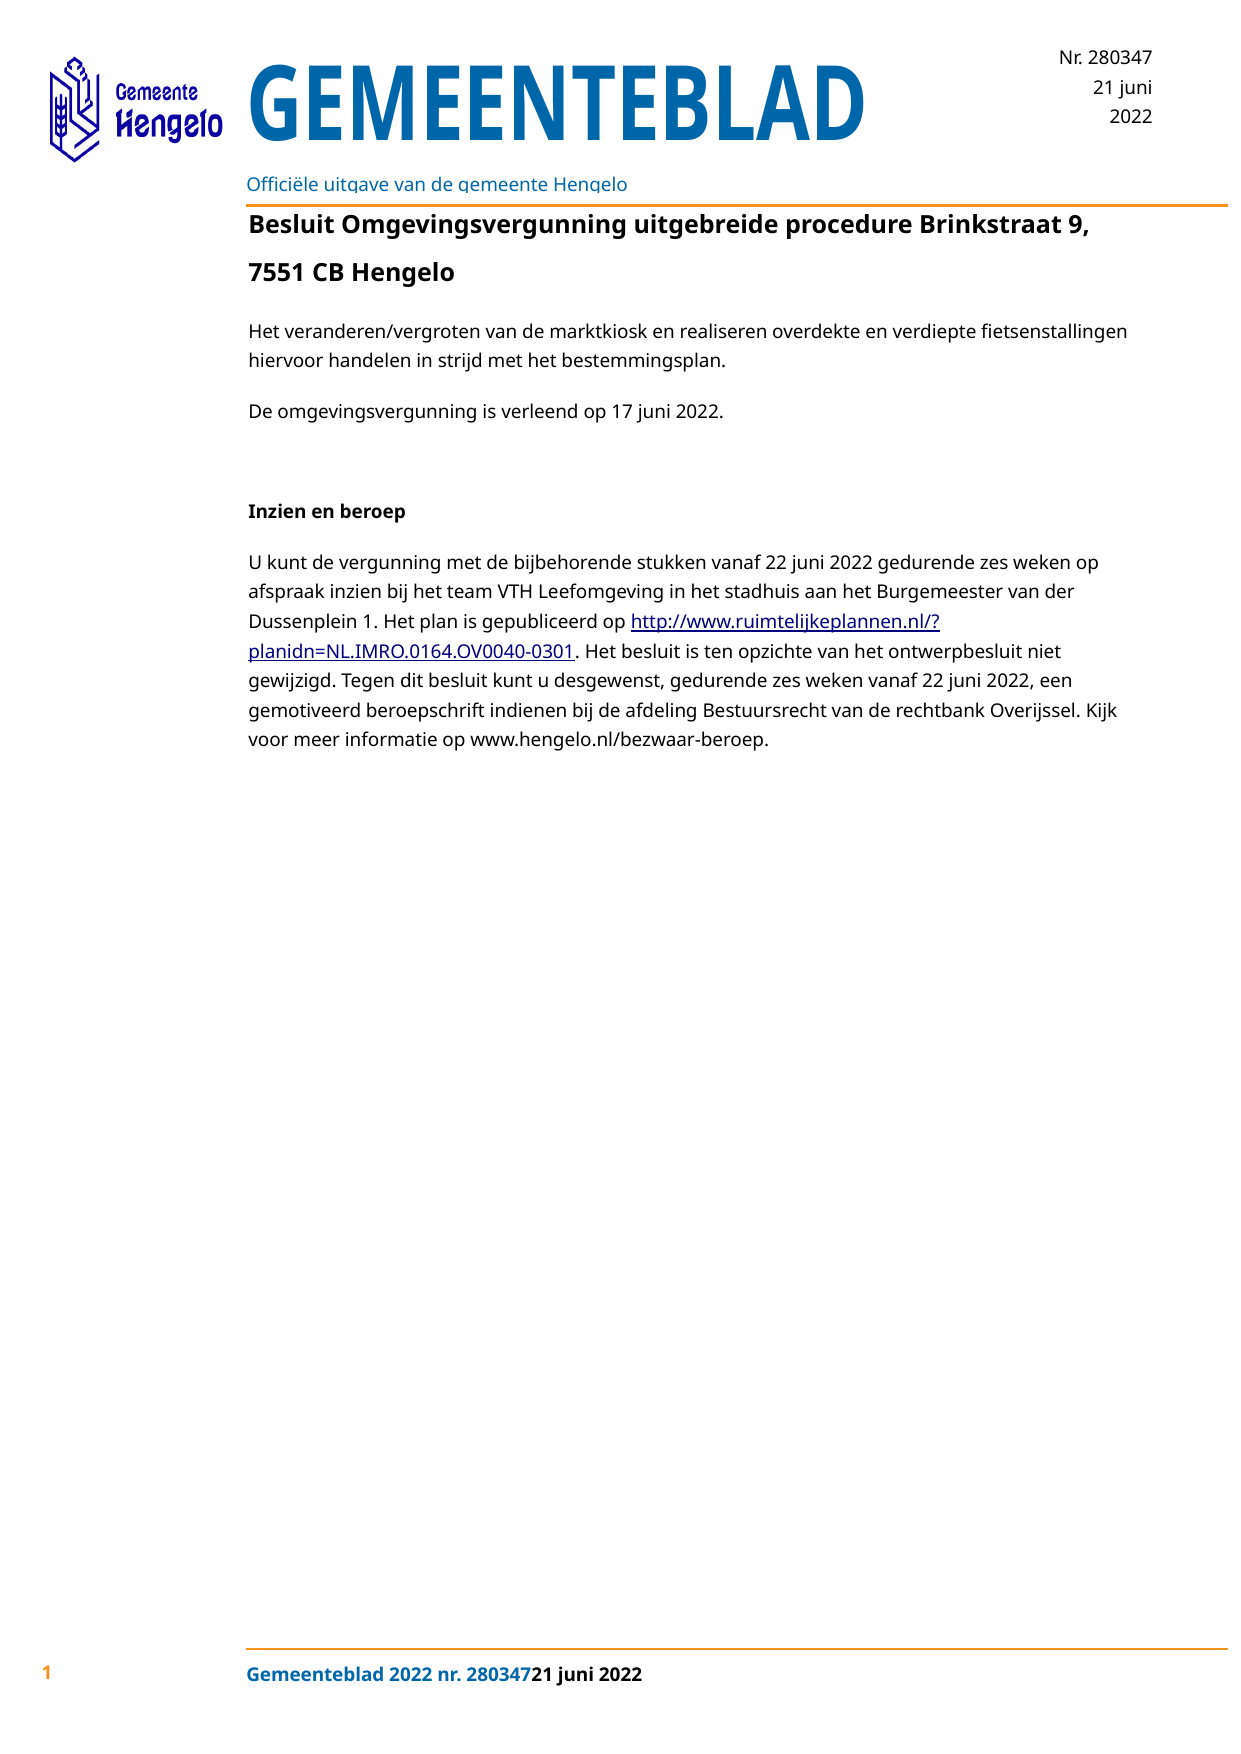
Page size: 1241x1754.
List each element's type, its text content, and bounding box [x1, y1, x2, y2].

text De omgevingsvergunning is verleend op 17 juni 2022. [248, 398, 1152, 424]
text U kunt de vergunning met de bijbehorende stukken vanaf 22 juni 2022 gedurende zes weken op afspraak inzien bij het team VTH Leefomgeving in het stadhuis aan het Burgemeester van der Dussenplein 1. Het plan is gepubliceerd op http://www.ruimtelijkeplannen.nl/?planidn=NL.IMRO.0164.OV0040-0301. Het besluit is ten opzichte van het ontwerpbesluit niet gewijzigd. Tegen dit besluit kunt u desgewenst, gedurende zes weken vanaf 22 juni 2022, een gemotiveerd beroepschrift indienen bij de afdeling Bestuursrecht van de rechtbank Overijssel. Kijk voor meer informatie op www.hengelo.nl/bezwaar-beroep. [248, 549, 1152, 752]
text Besluit Omgevingsvergunning uitgebreide procedure Brinkstraat 9, 7551 CB Hengelo [248, 207, 1152, 288]
picture [41, 47, 231, 172]
text Inzien en beroep [248, 499, 1152, 524]
text Het veranderen/vergroten van de marktkiosk en realiseren overdekte en verdiepte fietsenstallingen hiervoor handelen in strijd met het bestemmingsplan. [248, 318, 1152, 373]
